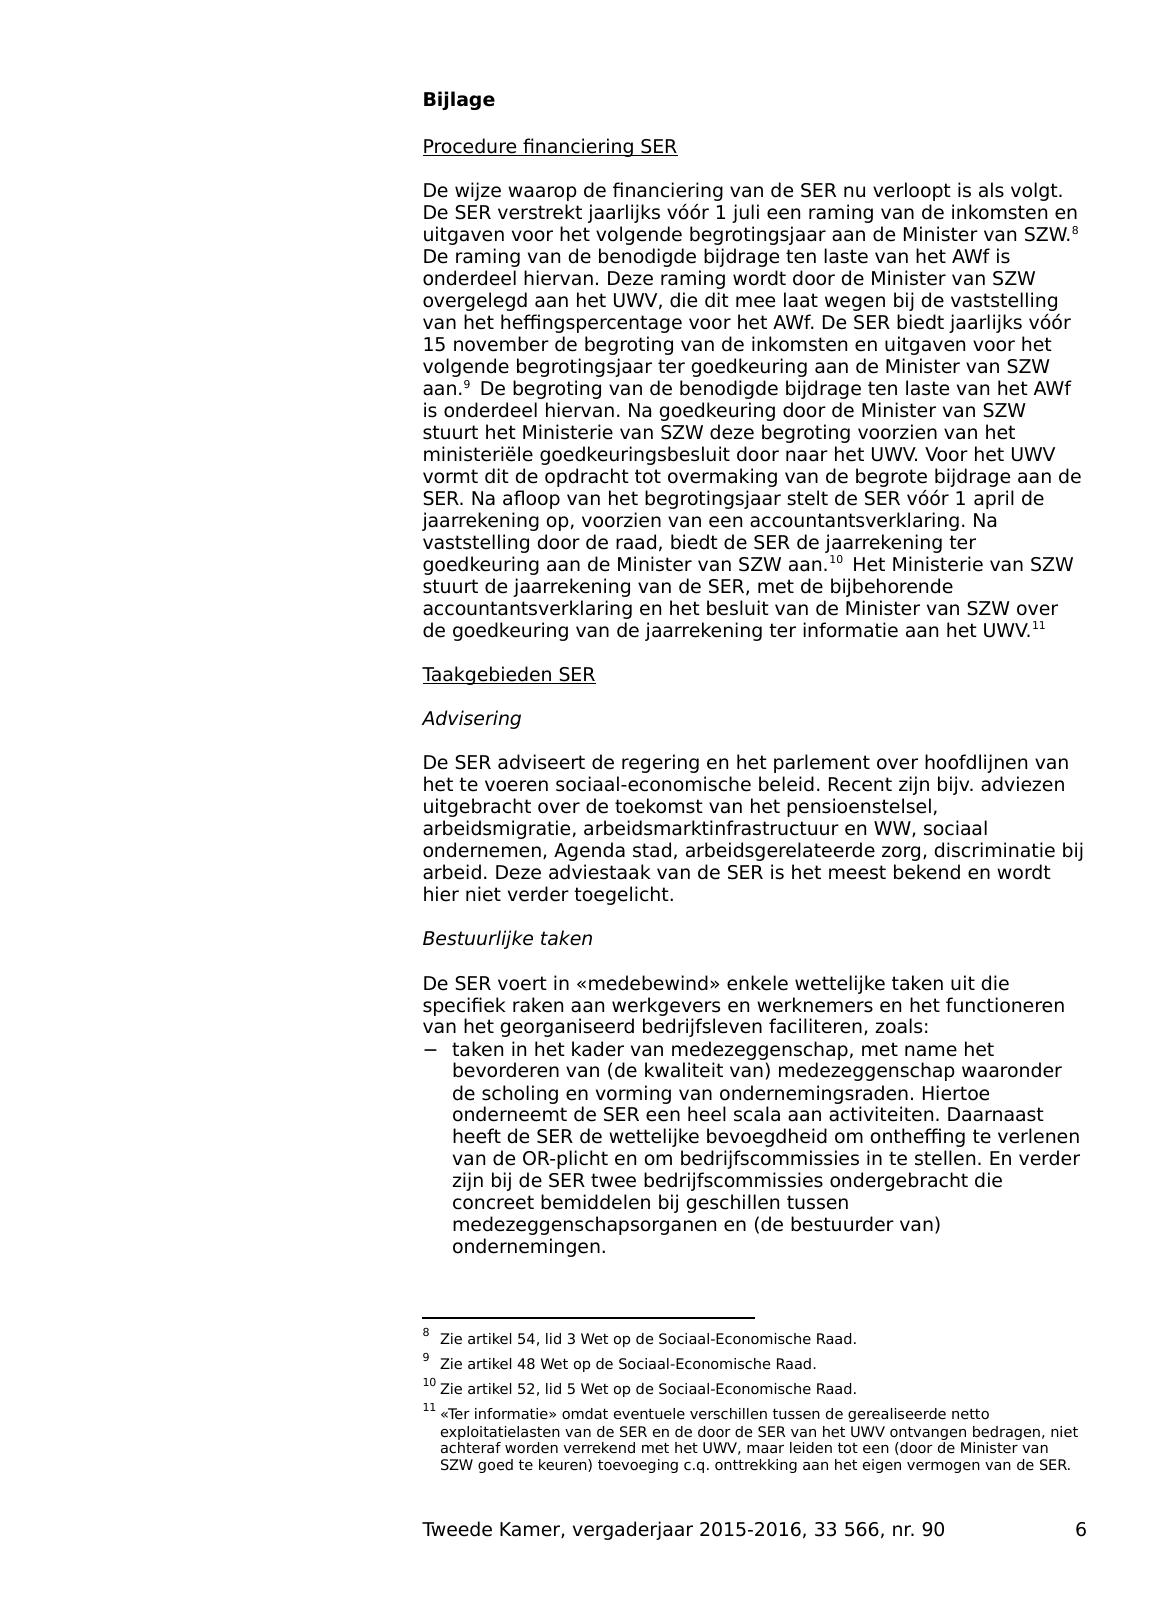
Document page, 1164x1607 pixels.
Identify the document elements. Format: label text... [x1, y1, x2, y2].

text Zie artikel 48 Wet op de Sociaal-Economische Raad. [422, 1352, 1087, 1374]
subtitle Taakgebieden SER [422, 664, 1087, 686]
text De SER voert in «medebewind» enkele wettelijke taken uit die specifiek raken aan werkgevers en werknemers en het functioneren van het georganiseerd bedrijfsleven faciliteren, zoals: [422, 972, 1087, 1038]
text − taken in het kader van medezeggenschap, met name het bevorderen van (de kwaliteit van) medezeggenschap waaronder de scholing en vorming van ondernemingsraden. Hiertoe onderneemt de SER een heel scala aan activiteiten. Daarnaast heeft de SER de wettelijke bevoegdheid om ontheffing te verlenen van de OR-plicht en om bedrijfscommissies in te stellen. En verder zijn bij de SER twee bedrijfscommissies ondergebracht die concreet bemiddelen bij geschillen tussen medezeggenschapsorganen en (de bestuurder van) ondernemingen. [422, 1038, 1087, 1258]
subtitle Procedure financiering SER [422, 136, 1087, 158]
text Zie artikel 54, lid 3 Wet op de Sociaal-Economische Raad. [422, 1327, 1087, 1349]
text De wijze waarop de financiering van de SER nu verloopt is als volgt. De SER verstrekt jaarlijks vóór 1 juli een raming van de inkomsten en uitgaven voor het volgende begrotingsjaar aan de Minister van SZW. De raming van de benodigde bijdrage ten laste van het AWf is onderdeel hiervan. Deze raming wordt door de Minister van SZW overgelegd aan het UWV, die dit mee laat wegen bij de vaststelling van het heffingspercentage voor het AWf. De SER biedt jaarlijks vóór 15 november de begroting van de inkomsten en uitgaven voor het volgende begrotingsjaar ter goedkeuring aan de Minister van SZW aan. De begroting van de benodigde bijdrage ten laste van het AWf is onderdeel hiervan. Na goedkeuring door de Minister van SZW stuurt het Ministerie van SZW deze begroting voorzien van het ministeriële goedkeuringsbesluit door naar het UWV. Voor het UWV vormt dit de opdracht tot overmaking van de begrote bijdrage aan de SER. Na afloop van het begrotingsjaar stelt de SER vóór 1 april de jaarrekening op, voorzien van een accountantsverklaring. Na vaststelling door de raad, biedt de SER de jaarrekening ter goedkeuring aan de Minister van SZW aan. Het Ministerie van SZW stuurt de jaarrekening van de SER, met de bijbehorende accountantsverklaring en het besluit van de Minister van SZW over de goedkeuring van de jaarrekening ter informatie aan het UWV. [422, 180, 1087, 642]
subtitle Advisering [422, 708, 1087, 730]
text «Ter informatie» omdat eventuele verschillen tussen de gerealiseerde netto exploitatielasten van de SER en de door de SER van het UWV ontvangen bedragen, niet achteraf worden verrekend met het UWV, maar leiden tot een (door de Minister van SZW goed te keuren) toevoeging c.q. onttrekking aan het eigen vermogen van de SER. [422, 1402, 1087, 1474]
subtitle Bijlage [77, 89, 1087, 111]
text Zie artikel 52, lid 5 Wet op de Sociaal-Economische Raad. [422, 1377, 1087, 1399]
subtitle Bestuurlijke taken [422, 928, 1087, 950]
text De SER adviseert de regering en het parlement over hoofdlijnen van het te voeren sociaal-economische beleid. Recent zijn bijv. adviezen uitgebracht over de toekomst van het pensioenstelsel, arbeidsmigratie, arbeidsmarktinfrastructuur en WW, sociaal ondernemen, Agenda stad, arbeidsgerelateerde zorg, discriminatie bij arbeid. Deze adviestaak van de SER is het meest bekend en wordt hier niet verder toegelicht. [422, 752, 1087, 906]
